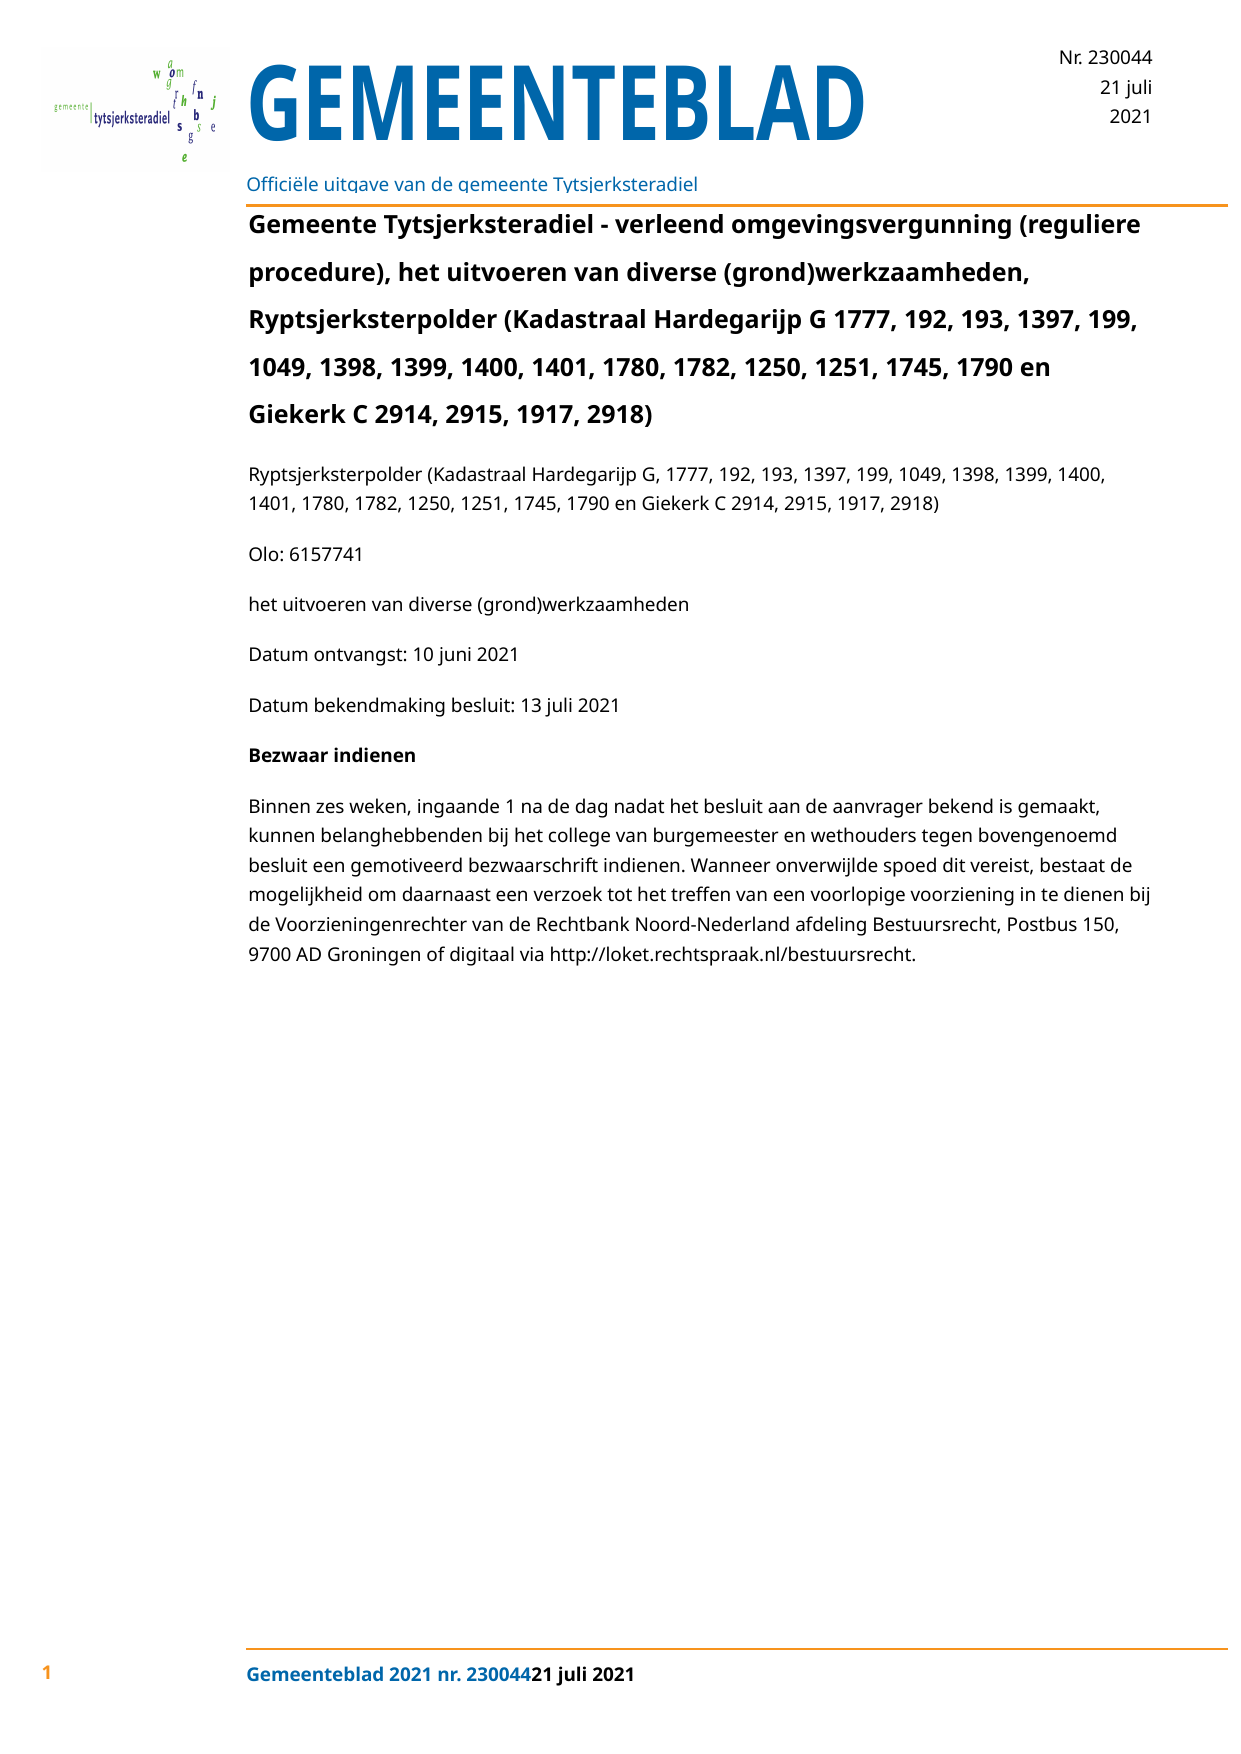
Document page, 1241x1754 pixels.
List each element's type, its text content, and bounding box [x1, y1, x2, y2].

text Datum ontvangst: 10 juni 2021 [248, 642, 1152, 667]
text Ryptsjerksterpolder (Kadastraal Hardegarijp G, 1777, 192, 193, 1397, 199, 1049, 1398, 1399, 1400, 1401, 1780, 1782, 1250, 1251, 1745, 1790 en Giekerk C 2914, 2915, 1917, 2918) [248, 461, 1152, 516]
text Olo: 6157741 [248, 541, 1152, 566]
picture [41, 47, 231, 172]
text Gemeente Tytsjerksteradiel - verleend omgevingsvergunning (reguliere procedure), het uitvoeren van diverse (grond)werkzaamheden, Ryptsjerksterpolder (Kadastraal Hardegarijp G 1777, 192, 193, 1397, 199, 1049, 1398, 1399, 1400, 1401, 1780, 1782, 1250, 1251, 1745, 1790 en Giekerk C 2914, 2915, 1917, 2918) [248, 207, 1152, 431]
text Bezwaar indienen [248, 742, 1152, 768]
text Datum bekendmaking besluit: 13 juli 2021 [248, 692, 1152, 718]
text Binnen zes weken, ingaande 1 na de dag nadat het besluit aan de aanvrager bekend is gemaakt, kunnen belanghebbenden bij het college van burgemeester en wethouders tegen bovengenoemd besluit een gemotiveerd bezwaarschrift indienen. Wanneer onverwijlde spoed dit vereist, bestaat de mogelijkheid om daarnaast een verzoek tot het treffen van een voorlopige voorziening in te dienen bij de Voorzieningenrechter van de Rechtbank Noord-Nederland afdeling Bestuursrecht, Postbus 150, 9700 AD Groningen of digitaal via http://loket.rechtspraak.nl/bestuursrecht. [248, 793, 1152, 966]
text het uitvoeren van diverse (grond)werkzaamheden [248, 591, 1152, 617]
